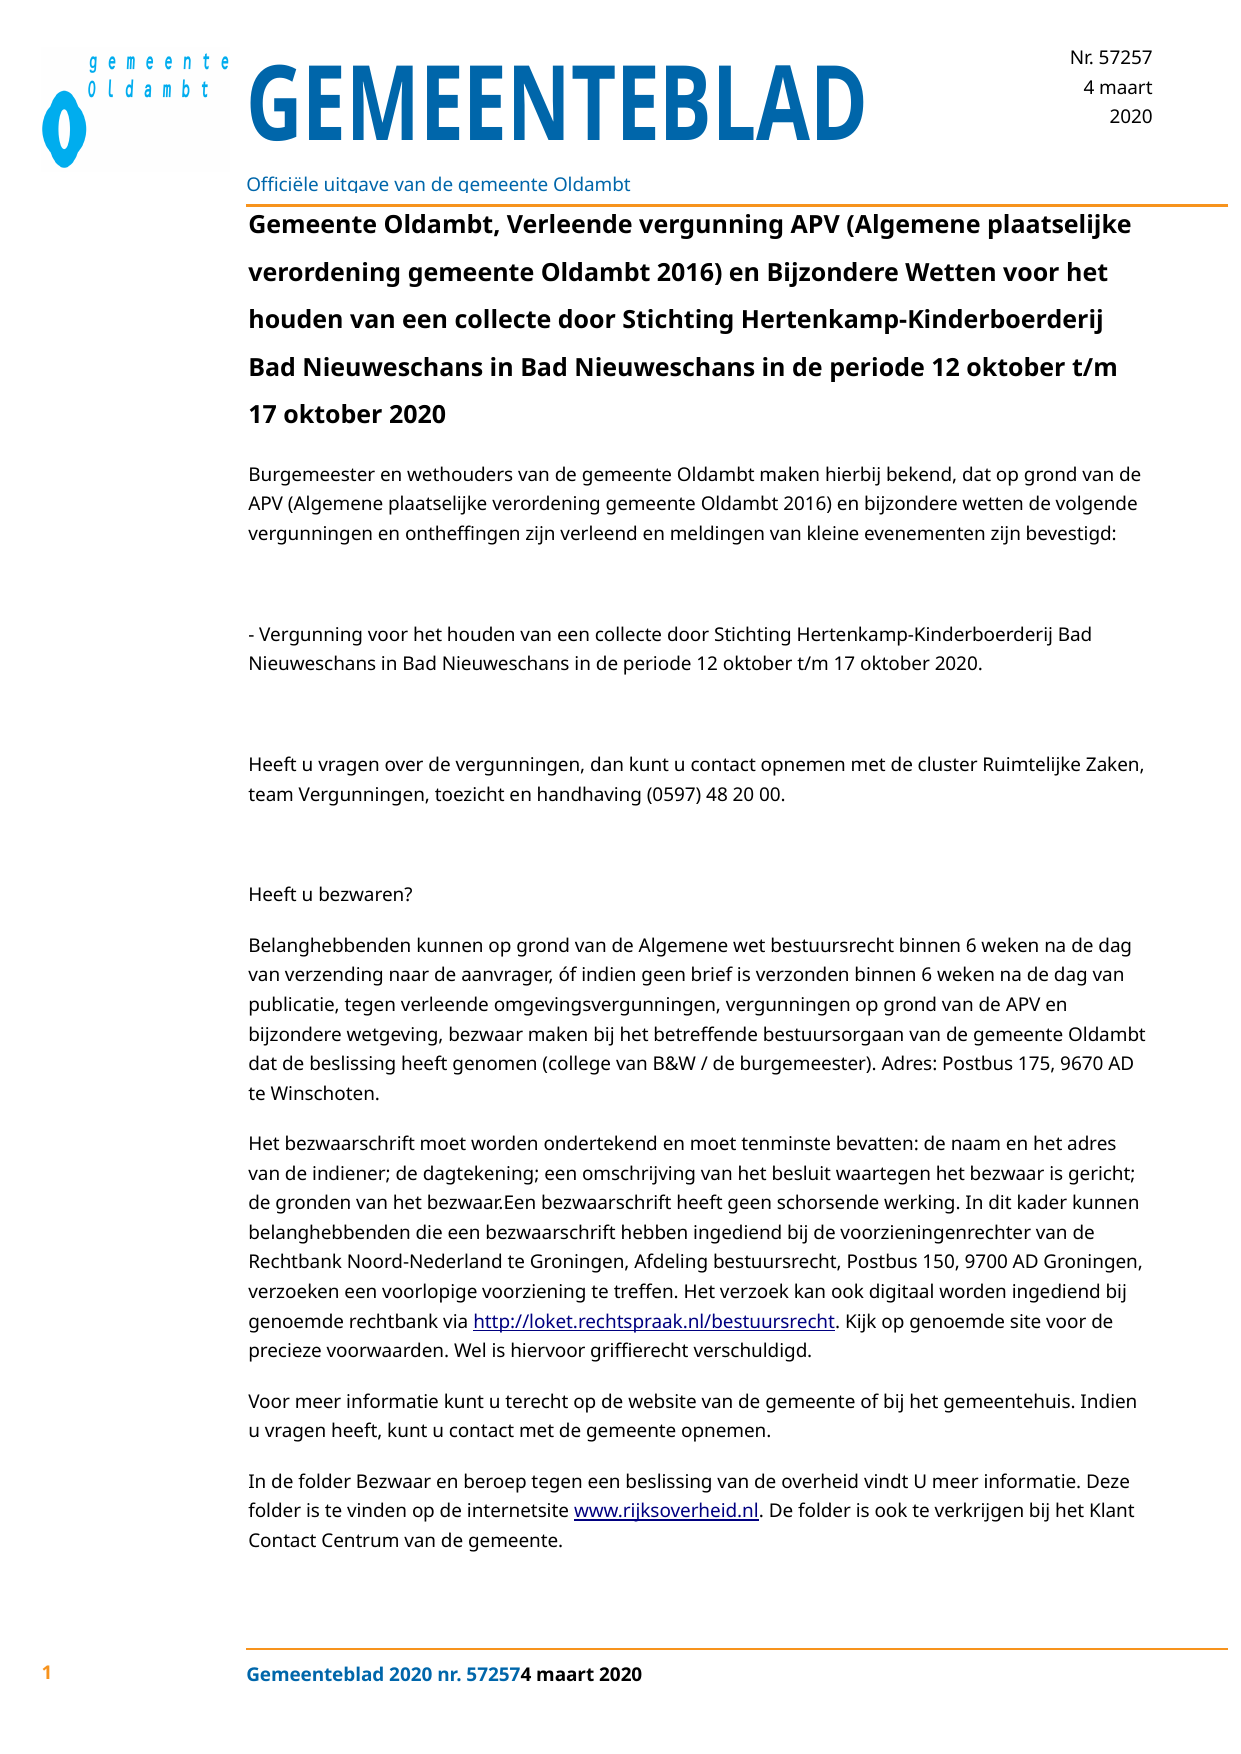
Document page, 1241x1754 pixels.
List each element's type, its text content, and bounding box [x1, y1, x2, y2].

text Gemeente Oldambt, Verleende vergunning APV (Algemene plaatselijke verordening gemeente Oldambt 2016) en Bijzondere Wetten voor het houden van een collecte door Stichting Hertenkamp-Kinderboerderij Bad Nieuweschans in Bad Nieuweschans in de periode 12 oktober t/m 17 oktober 2020 [248, 207, 1152, 431]
text Heeft u vragen over de vergunningen, dan kunt u contact opnemen met de cluster Ruimtelijke Zaken, team Vergunningen, toezicht en handhaving (0597) 48 20 00. [248, 751, 1152, 806]
picture [41, 47, 231, 172]
text Burgemeester en wethouders van de gemeente Oldambt maken hierbij bekend, dat op grond van de APV (Algemene plaatselijke verordening gemeente Oldambt 2016) en bijzondere wetten de volgende vergunningen en ontheffingen zijn verleend en meldingen van kleine evenementen zijn bevestigd: [248, 461, 1152, 546]
text In de folder Bezwaar en beroep tegen een beslissing van de overheid vindt U meer informatie. Deze folder is te vinden op de internetsite www.rijksoverheid.nl. De folder is ook te verkrijgen bij het Klant Contact Centrum van de gemeente. [248, 1468, 1152, 1553]
text - Vergunning voor het houden van een collecte door Stichting Hertenkamp-Kinderboerderij Bad Nieuweschans in Bad Nieuweschans in de periode 12 oktober t/m 17 oktober 2020. [248, 621, 1152, 676]
text Het bezwaarschrift moet worden ondertekend en moet tenminste bevatten: de naam en het adres van de indiener; de dagtekening; een omschrijving van het besluit waartegen het bezwaar is gericht; de gronden van het bezwaar.Een bezwaarschrift heeft geen schorsende werking. In dit kader kunnen belanghebbenden die een bezwaarschrift hebben ingediend bij de voorzieningenrechter van de Rechtbank Noord-Nederland te Groningen, Afdeling bestuursrecht, Postbus 150, 9700 AD Groningen, verzoeken een voorlopige voorziening te treffen. Het verzoek kan ook digitaal worden ingediend bij genoemde rechtbank via http://loket.rechtspraak.nl/bestuursrecht. Kijk op genoemde site voor de precieze voorwaarden. Wel is hiervoor griffierecht verschuldigd. [248, 1130, 1152, 1363]
text Heeft u bezwaren? [248, 882, 1152, 907]
text Belanghebbenden kunnen op grond van de Algemene wet bestuursrecht binnen 6 weken na de dag van verzending naar de aanvrager, óf indien geen brief is verzonden binnen 6 weken na de dag van publicatie, tegen verleende omgevingsvergunningen, vergunningen op grond van de APV en bijzondere wetgeving, bezwaar maken bij het betreffende bestuursorgaan van de gemeente Oldambt dat de beslissing heeft genomen (college van B&W / de burgemeester). Adres: Postbus 175, 9670 AD te Winschoten. [248, 932, 1152, 1106]
text Voor meer informatie kunt u terecht op de website van de gemeente of bij het gemeentehuis. Indien u vragen heeft, kunt u contact met de gemeente opnemen. [248, 1388, 1152, 1443]
